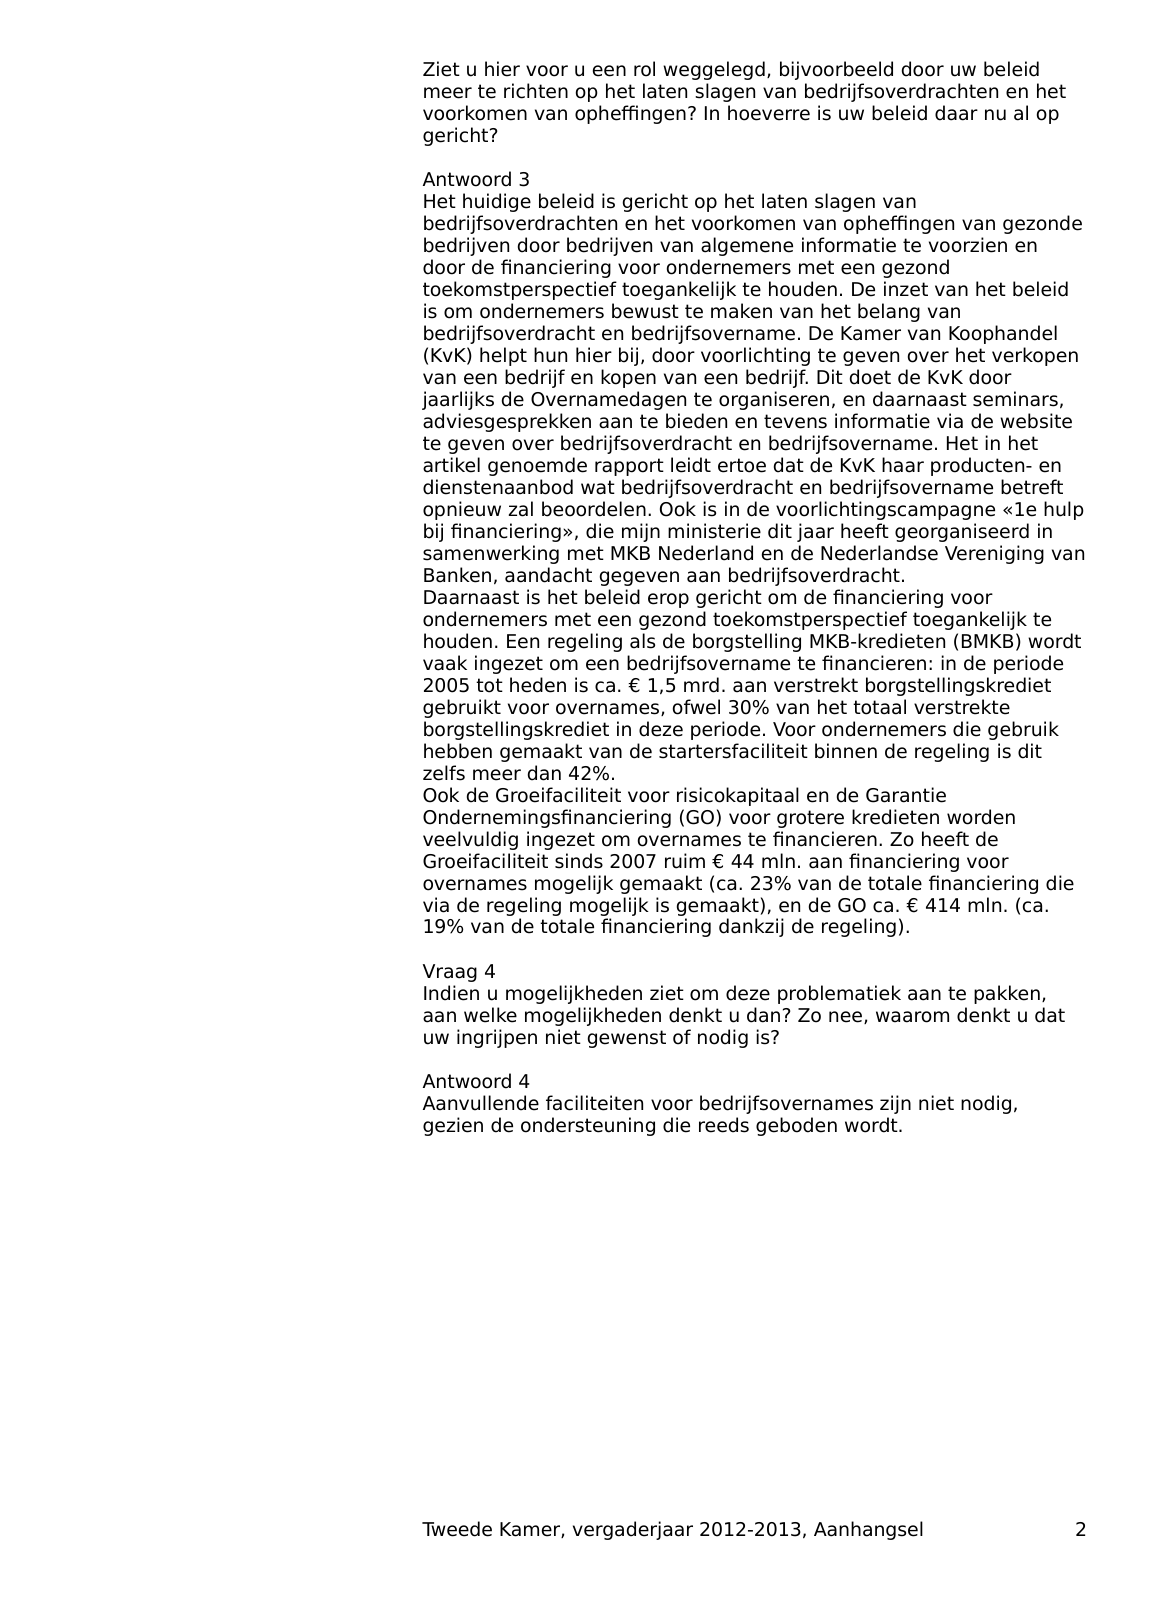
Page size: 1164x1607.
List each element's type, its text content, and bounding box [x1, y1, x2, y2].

text Ook de Groeifaciliteit voor risicokapitaal en de Garantie Ondernemingsfinanciering (GO) voor grotere kredieten worden veelvuldig ingezet om overnames te financieren. Zo heeft de Groeifaciliteit sinds 2007 ruim € 44 mln. aan financiering voor overnames mogelijk gemaakt (ca. 23% van de totale financiering die via de regeling mogelijk is gemaakt), en de GO ca. € 414 mln. (ca. 19% van de totale financiering dankzij de regeling). [422, 784, 1087, 938]
text Vraag 4 [422, 961, 1087, 983]
text Aanvullende faciliteiten voor bedrijfsovernames zijn niet nodig, gezien de ondersteuning die reeds geboden wordt. [422, 1093, 1087, 1137]
text Daarnaast is het beleid erop gericht om de financiering voor ondernemers met een gezond toekomstperspectief toegankelijk te houden. Een regeling als de borgstelling MKB-kredieten (BMKB) wordt vaak ingezet om een bedrijfsovername te financieren: in de periode 2005 tot heden is ca. € 1,5 mrd. aan verstrekt borgstellingskrediet gebruikt voor overnames, ofwel 30% van het totaal verstrekte borgstellingskrediet in deze periode. Voor ondernemers die gebruik hebben gemaakt van de startersfaciliteit binnen de regeling is dit zelfs meer dan 42%. [422, 587, 1087, 784]
text Het huidige beleid is gericht op het laten slagen van bedrijfsoverdrachten en het voorkomen van opheffingen van gezonde bedrijven door bedrijven van algemene informatie te voorzien en door de financiering voor ondernemers met een gezond toekomstperspectief toegankelijk te houden. De inzet van het beleid is om ondernemers bewust te maken van het belang van bedrijfsoverdracht en bedrijfsovername. De Kamer van Koophandel (KvK) helpt hun hier bij, door voorlichting te geven over het verkopen van een bedrijf en kopen van een bedrijf. Dit doet de KvK door jaarlijks de Overnamedagen te organiseren, en daarnaast seminars, adviesgesprekken aan te bieden en tevens informatie via de website te geven over bedrijfsoverdracht en bedrijfsovername. Het in het artikel genoemde rapport leidt ertoe dat de KvK haar producten- en dienstenaanbod wat bedrijfsoverdracht en bedrijfsovername betreft opnieuw zal beoordelen. Ook is in de voorlichtingscampagne «1e hulp bij financiering», die mijn ministerie dit jaar heeft georganiseerd in samenwerking met MKB Nederland en de Nederlandse Vereniging van Banken, aandacht gegeven aan bedrijfsoverdracht. [422, 191, 1087, 587]
text Antwoord 3 [422, 169, 1087, 191]
text Antwoord 4 [422, 1071, 1087, 1093]
text Ziet u hier voor u een rol weggelegd, bijvoorbeeld door uw beleid meer te richten op het laten slagen van bedrijfsoverdrachten en het voorkomen van opheffingen? In hoeverre is uw beleid daar nu al op gericht? [422, 59, 1087, 147]
text Indien u mogelijkheden ziet om deze problematiek aan te pakken, aan welke mogelijkheden denkt u dan? Zo nee, waarom denkt u dat uw ingrijpen niet gewenst of nodig is? [422, 983, 1087, 1048]
